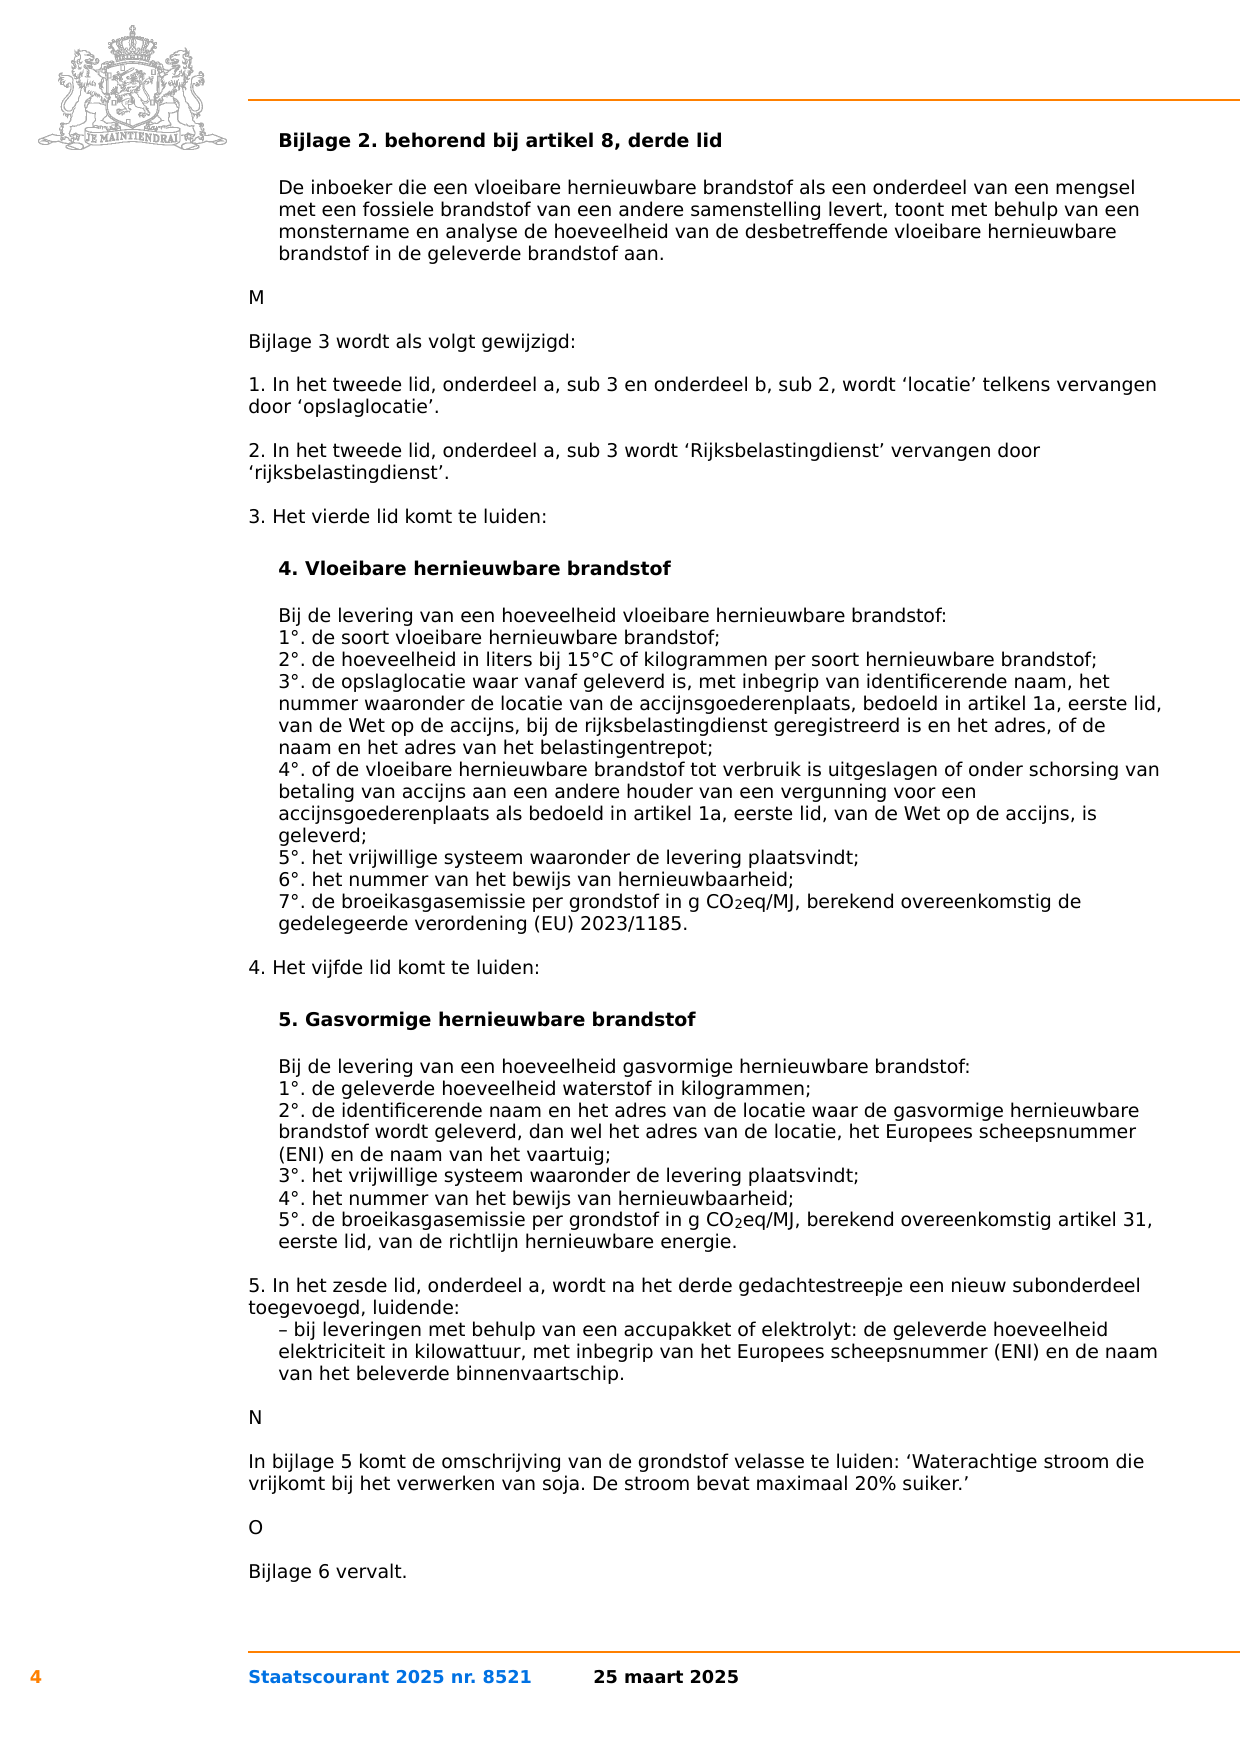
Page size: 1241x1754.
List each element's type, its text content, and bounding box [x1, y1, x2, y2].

text 2°. de identificerende naam en het adres van de locatie waar de gasvormige hernieuwbare brandstof wordt geleverd, dan wel het adres van de locatie, het Europees scheepsnummer (ENI) en de naam van het vaartuig; [278, 1099, 1163, 1165]
text 3°. de opslaglocatie waar vanaf geleverd is, met inbegrip van identificerende naam, het nummer waaronder de locatie van de accijnsgoederenplaats, bedoeld in artikel 1a, eerste lid, van de Wet op de accijns, bij de rijksbelastingdienst geregistreerd is en het adres, of de naam en het adres van het belastingentrepot; [278, 671, 1163, 759]
text 5. In het zesde lid, onderdeel a, wordt na het derde gedachtestreepje een nieuw subonderdeel toegevoegd, luidende: [248, 1275, 1163, 1319]
text 7°. de broeikasgasemissie per grondstof in g CO2eq/MJ, berekend overeenkomstig de gedelegeerde verordening (EU) 2023/1185. [278, 891, 1163, 935]
subtitle 4. Vloeibare hernieuwbare brandstof [278, 558, 1163, 580]
text 3. Het vierde lid komt te luiden: [248, 506, 1163, 528]
text 1°. de soort vloeibare hernieuwbare brandstof; [278, 627, 1163, 649]
text O [248, 1517, 1163, 1539]
text – bij leveringen met behulp van een accupakket of elektrolyt: de geleverde hoeveelheid elektriciteit in kilowattuur, met inbegrip van het Europees scheepsnummer (ENI) en de naam van het beleverde binnenvaartschip. [278, 1319, 1163, 1385]
text 4°. of de vloeibare hernieuwbare brandstof tot verbruik is uitgeslagen of onder schorsing van betaling van accijns aan een andere houder van een vergunning voor een accijnsgoederenplaats als bedoeld in artikel 1a, eerste lid, van de Wet op de accijns, is geleverd; [278, 759, 1163, 847]
text De inboeker die een vloeibare hernieuwbare brandstof als een onderdeel van een mengsel met een fossiele brandstof van een andere samenstelling levert, toont met behulp van een monstername en analyse de hoeveelheid van de desbetreffende vloeibare hernieuwbare brandstof in de geleverde brandstof aan. [278, 177, 1163, 265]
text Bij de levering van een hoeveelheid gasvormige hernieuwbare brandstof: [278, 1056, 1163, 1077]
subtitle 5. Gasvormige hernieuwbare brandstof [278, 1008, 1163, 1031]
text 1°. de geleverde hoeveelheid waterstof in kilogrammen; [278, 1077, 1163, 1099]
text 2. In het tweede lid, onderdeel a, sub 3 wordt ‘Rijksbelastingdienst’ vervangen door ‘rijksbelastingdienst’. [248, 440, 1163, 484]
text 4. Het vijfde lid komt te luiden: [248, 957, 1163, 978]
text 2°. de hoeveelheid in liters bij 15°C of kilogrammen per soort hernieuwbare brandstof; [278, 649, 1163, 671]
text Bijlage 3 wordt als volgt gewijzigd: [248, 331, 1163, 352]
text Bij de levering van een hoeveelheid vloeibare hernieuwbare brandstof: [278, 605, 1163, 627]
text 1. In het tweede lid, onderdeel a, sub 3 en onderdeel b, sub 2, wordt ‘locatie’ telkens vervangen door ‘opslaglocatie’. [248, 374, 1163, 418]
text M [248, 287, 1163, 309]
text 6°. het nummer van het bewijs van hernieuwbaarheid; [278, 869, 1163, 891]
text 5°. het vrijwillige systeem waaronder de levering plaatsvindt; [278, 847, 1163, 869]
text N [248, 1407, 1163, 1429]
picture [38, 25, 227, 150]
text Bijlage 6 vervalt. [248, 1561, 1163, 1582]
subtitle Bijlage 2. behorend bij artikel 8, derde lid [278, 130, 1163, 152]
text In bijlage 5 komt de omschrijving van de grondstof velasse te luiden: ‘Waterachtige stroom die vrijkomt bij het verwerken van soja. De stroom bevat maximaal 20% suiker.’ [248, 1451, 1163, 1495]
text 3°. het vrijwillige systeem waaronder de levering plaatsvindt; [278, 1165, 1163, 1187]
text 5°. de broeikasgasemissie per grondstof in g CO2eq/MJ, berekend overeenkomstig artikel 31, eerste lid, van de richtlijn hernieuwbare energie. [278, 1209, 1163, 1253]
text 4°. het nummer van het bewijs van hernieuwbaarheid; [278, 1187, 1163, 1209]
